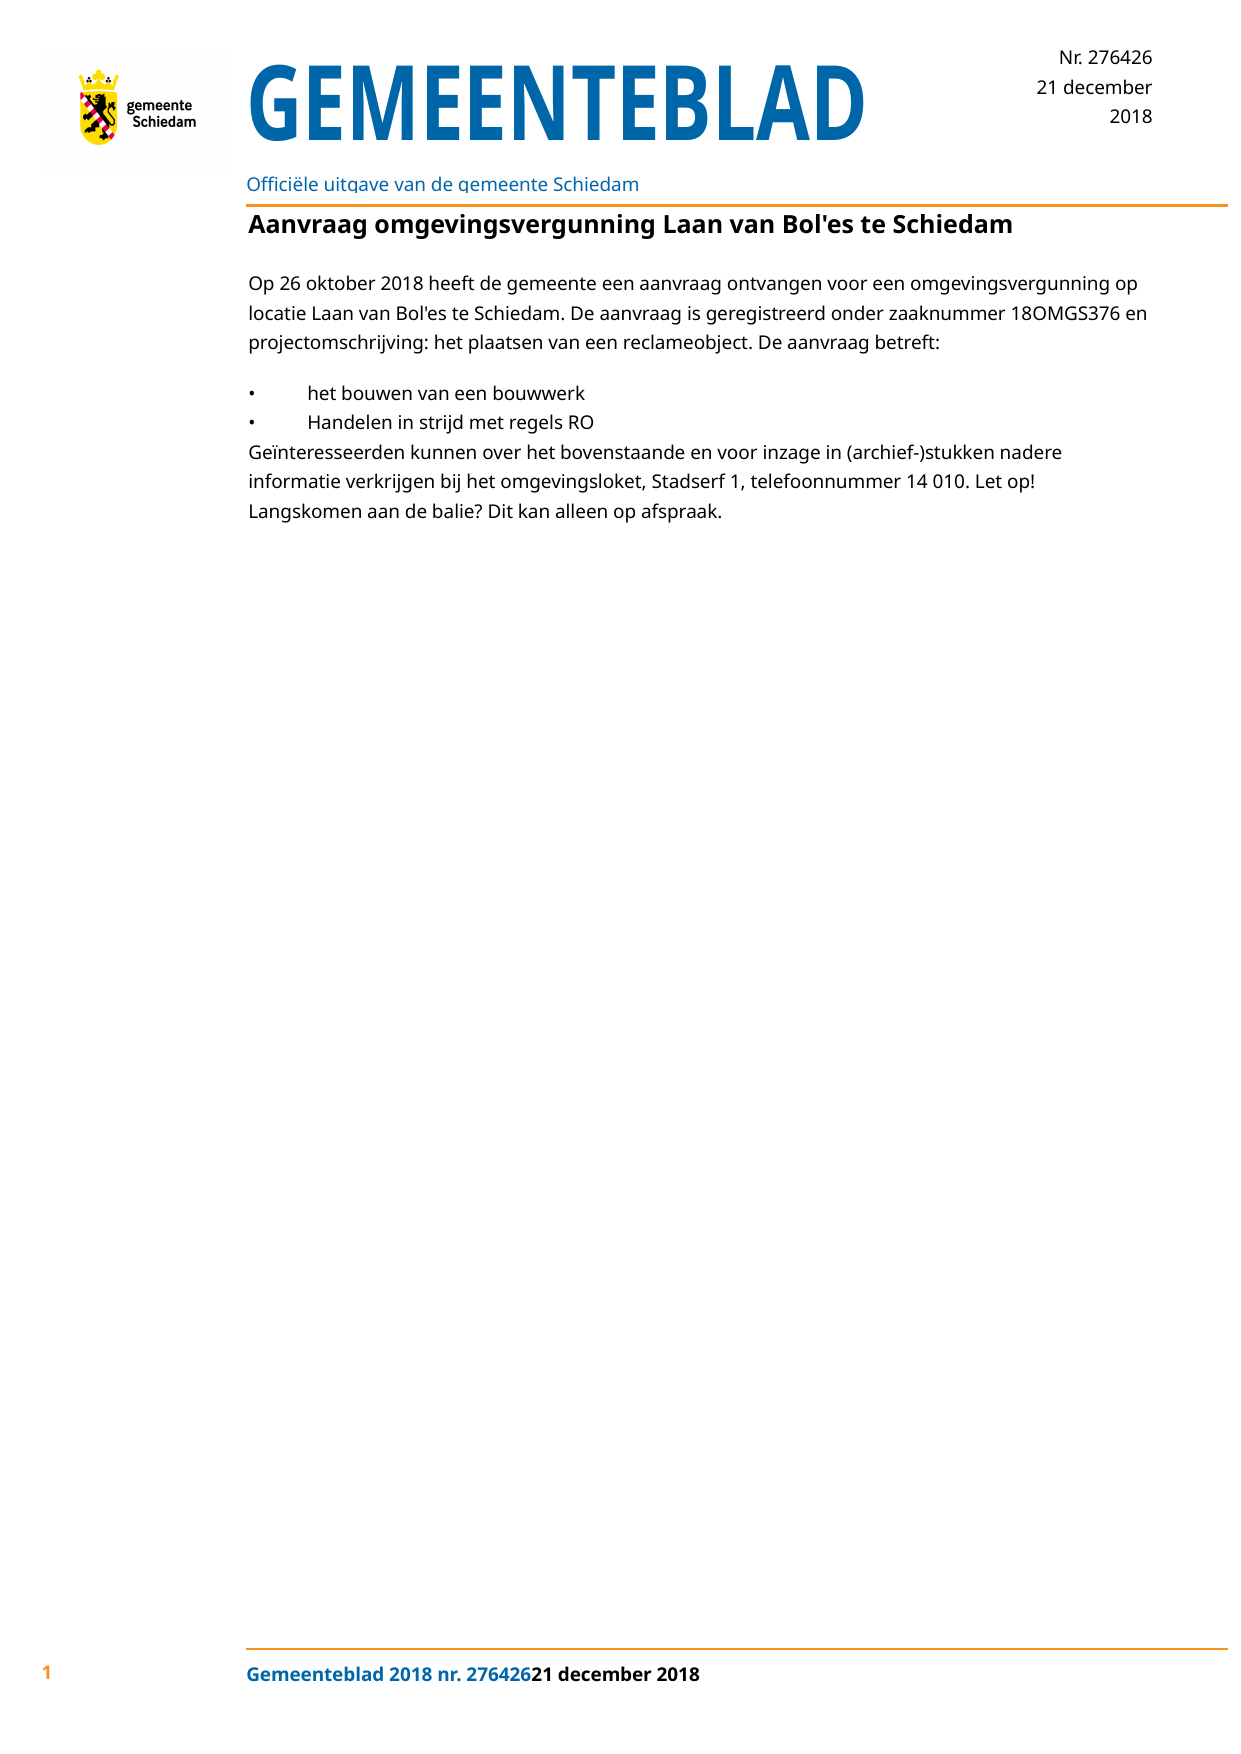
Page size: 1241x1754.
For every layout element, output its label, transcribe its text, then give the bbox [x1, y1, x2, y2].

text Aanvraag omgevingsvergunning Laan van Bol'es te Schiedam [248, 207, 1152, 241]
list Handelen in strijd met regels RO [248, 409, 1152, 435]
picture [41, 47, 231, 172]
list het bouwen van een bouwwerk [248, 380, 1152, 406]
text Op 26 oktober 2018 heeft de gemeente een aanvraag ontvangen voor een omgevingsvergunning op locatie Laan van Bol'es te Schiedam. De aanvraag is geregistreerd onder zaaknummer 18OMGS376 en projectomschrijving: het plaatsen van een reclameobject. De aanvraag betreft: [248, 270, 1152, 355]
text Geïnteresseerden kunnen over het bovenstaande en voor inzage in (archief-)stukken nadere informatie verkrijgen bij het omgevingsloket, Stadserf 1, telefoonnummer 14 010. Let op! Langskomen aan de balie? Dit kan alleen op afspraak. [248, 439, 1152, 524]
